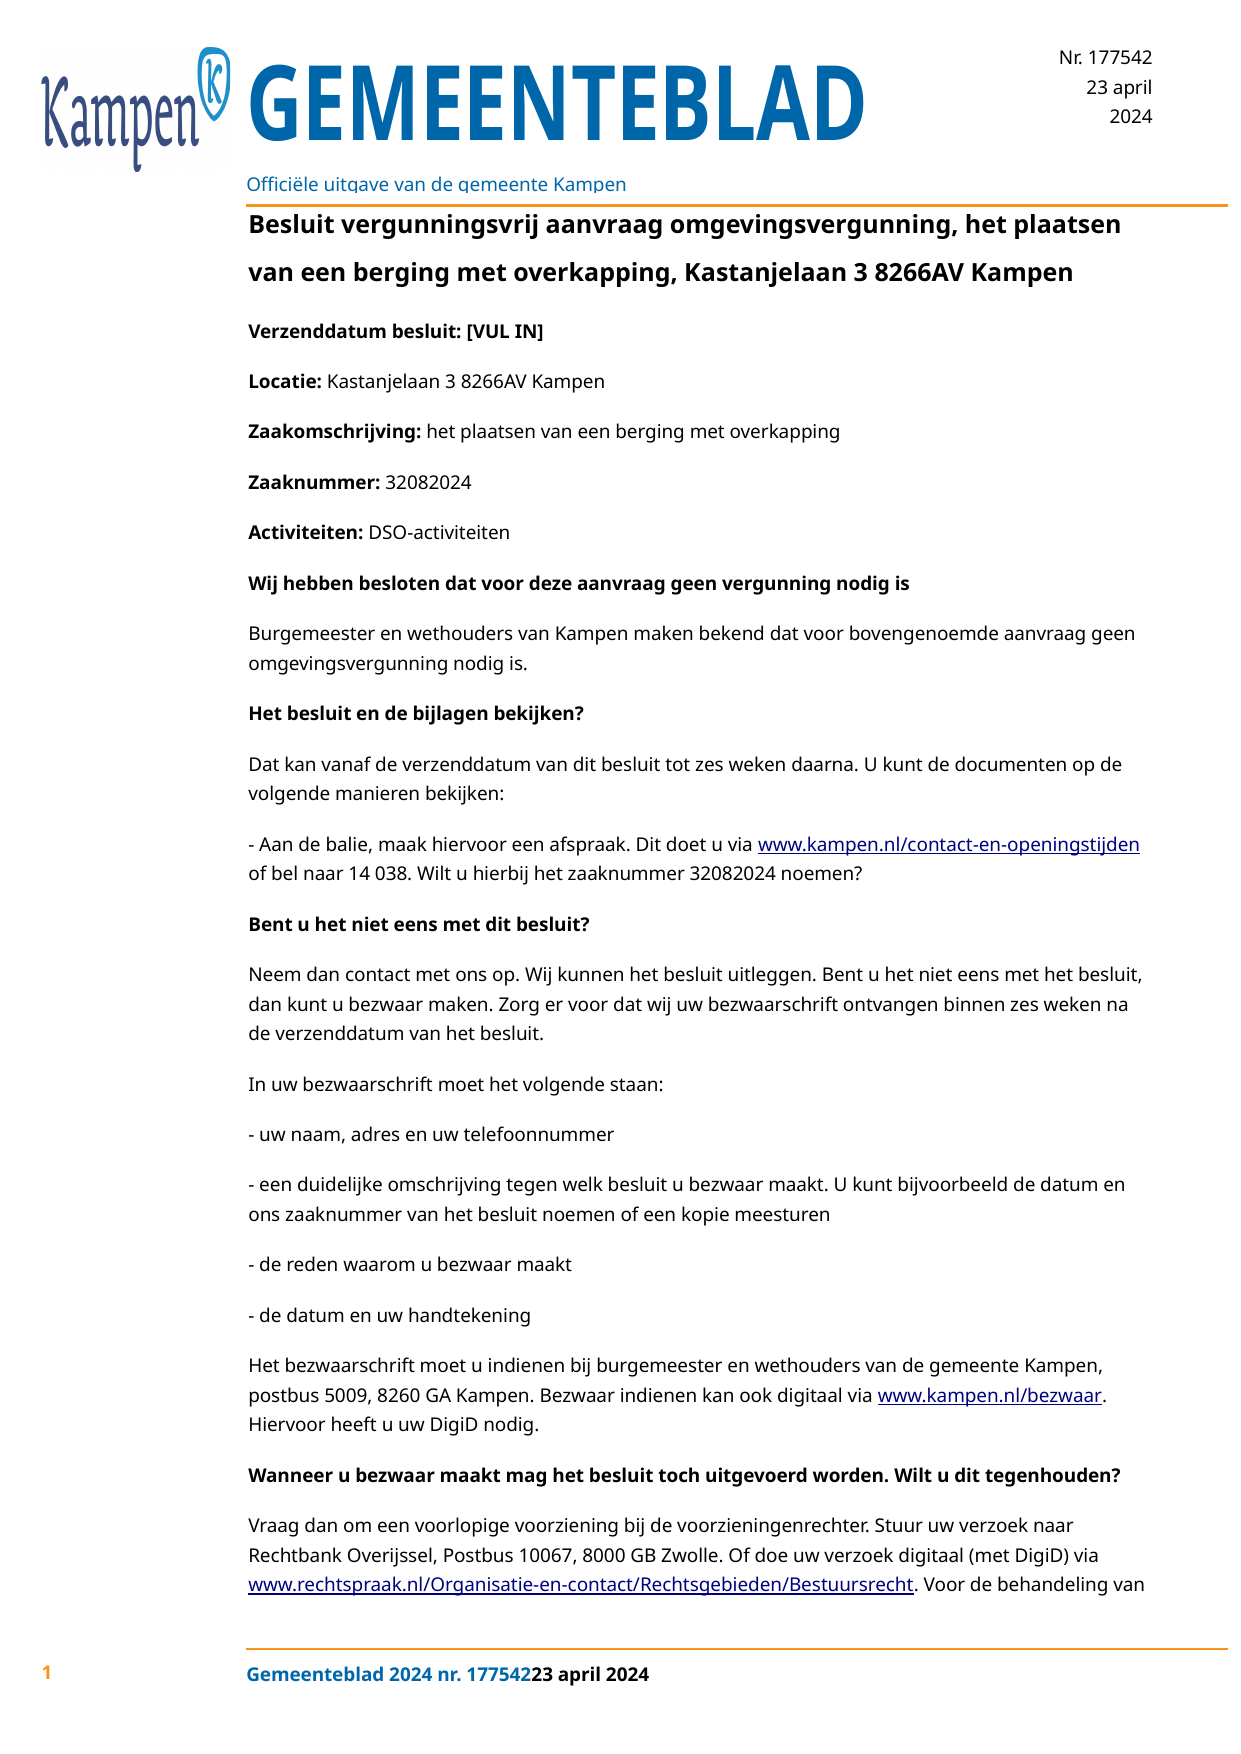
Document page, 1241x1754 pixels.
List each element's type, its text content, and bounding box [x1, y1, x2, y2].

text Het besluit en de bijlagen bekijken? [248, 700, 1152, 726]
picture [41, 47, 231, 172]
text - Aan de balie, maak hiervoor een afspraak. Dit doet u via www.kampen.nl/contact-en-openingstijden of bel naar 14 038. Wilt u hierbij het zaaknummer 32082024 noemen? [248, 831, 1152, 886]
text - de reden waarom u bezwaar maakt [248, 1252, 1152, 1277]
text Zaakomschrijving: het plaatsen van een berging met overkapping [248, 419, 1152, 444]
text - de datum en uw handtekening [248, 1302, 1152, 1328]
text Het bezwaarschrift moet u indienen bij burgemeester en wethouders van de gemeente Kampen, postbus 5009, 8260 GA Kampen. Bezwaar indienen kan ook digitaal via www.kampen.nl/bezwaar. Hiervoor heeft u uw DigiD nodig. [248, 1352, 1152, 1437]
text Verzenddatum besluit: [VUL IN] [248, 318, 1152, 344]
text Zaaknummer: 32082024 [248, 469, 1152, 495]
text Dat kan vanaf de verzenddatum van dit besluit tot zes weken daarna. U kunt de documenten op de volgende manieren bekijken: [248, 751, 1152, 806]
text Activiteiten: DSO-activiteiten [248, 519, 1152, 545]
text In uw bezwaarschrift moet het volgende staan: [248, 1071, 1152, 1097]
text - een duidelijke omschrijving tegen welk besluit u bezwaar maakt. U kunt bijvoorbeeld de datum en ons zaaknummer van het besluit noemen of een kopie meesturen [248, 1172, 1152, 1227]
text Wanneer u bezwaar maakt mag het besluit toch uitgevoerd worden. Wilt u dit tegenhouden? [248, 1462, 1152, 1488]
text Burgemeester en wethouders van Kampen maken bekend dat voor bovengenoemde aanvraag geen omgevingsvergunning nodig is. [248, 620, 1152, 676]
text Vraag dan om een voorlopige voorziening bij de voorzieningenrechter. Stuur uw verzoek naar Rechtbank Overijssel, Postbus 10067, 8000 GB Zwolle. Of doe uw verzoek digitaal (met DigiD) via www.rechtspraak.nl/Organisatie-en-contact/Rechtsgebieden/Bestuursrecht. Voor de behandeling van [248, 1512, 1152, 1597]
text Locatie: Kastanjelaan 3 8266AV Kampen [248, 368, 1152, 394]
text Bent u het niet eens met dit besluit? [248, 911, 1152, 937]
text Besluit vergunningsvrij aanvraag omgevingsvergunning, het plaatsen van een berging met overkapping, Kastanjelaan 3 8266AV Kampen [248, 207, 1152, 288]
text Neem dan contact met ons op. Wij kunnen het besluit uitleggen. Bent u het niet eens met het besluit, dan kunt u bezwaar maken. Zorg er voor dat wij uw bezwaarschrift ontvangen binnen zes weken na de verzenddatum van het besluit. [248, 961, 1152, 1046]
text Wij hebben besloten dat voor deze aanvraag geen vergunning nodig is [248, 570, 1152, 596]
text - uw naam, adres en uw telefoonnummer [248, 1121, 1152, 1147]
